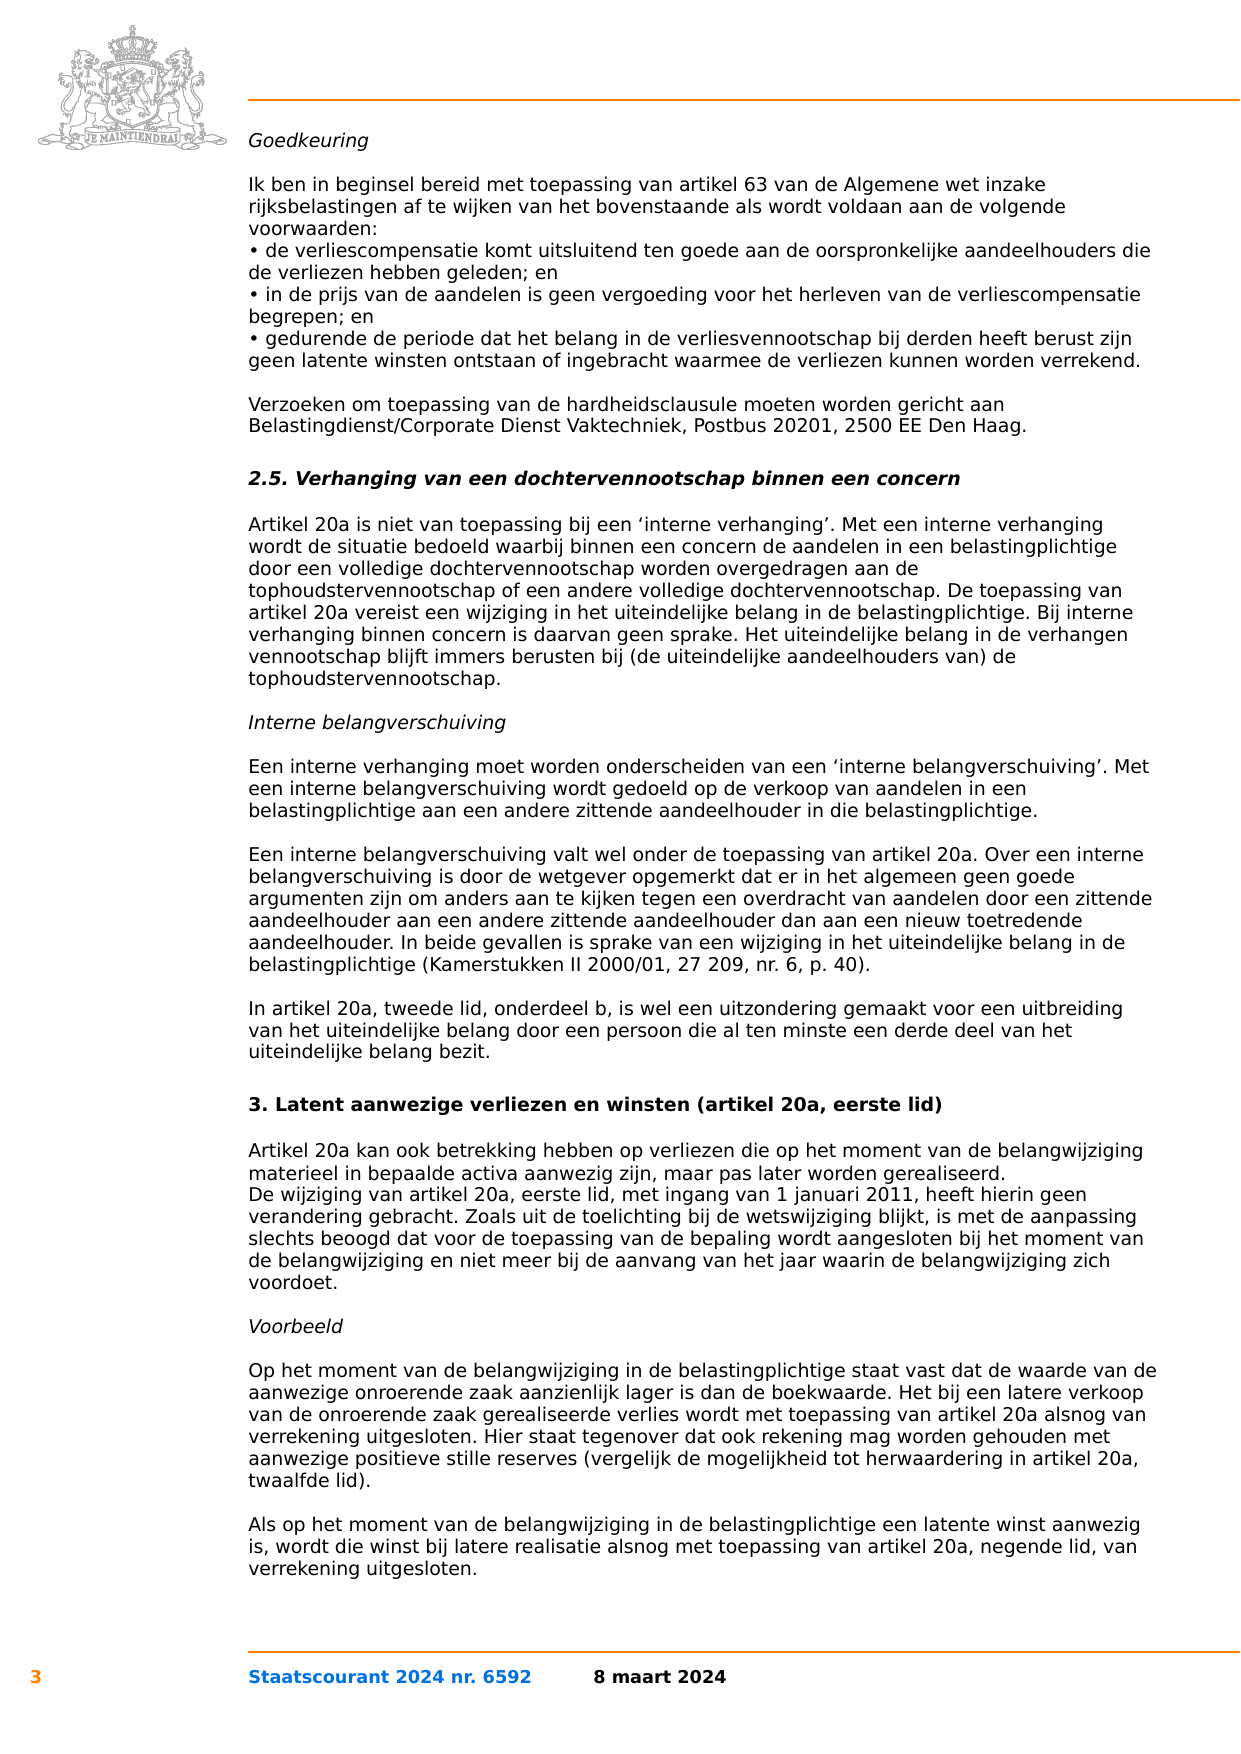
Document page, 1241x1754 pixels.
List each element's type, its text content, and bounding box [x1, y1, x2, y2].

subtitle 3. Latent aanwezige verliezen en winsten (artikel 20a, eerste lid) [248, 1093, 1163, 1115]
text Ik ben in beginsel bereid met toepassing van artikel 63 van de Algemene wet inzake rijksbelastingen af te wijken van het bovenstaande als wordt voldaan aan de volgende voorwaarden: [248, 174, 1163, 240]
subtitle Interne belangverschuiving [248, 712, 1163, 734]
text De wijziging van artikel 20a, eerste lid, met ingang van 1 januari 2011, heeft hierin geen verandering gebracht. Zoals uit de toelichting bij de wetswijziging blijkt, is met de aanpassing slechts beoogd dat voor de toepassing van de bepaling wordt aangesloten bij het moment van de belangwijziging en niet meer bij de aanvang van het jaar waarin de belangwijziging zich voordoet. [248, 1184, 1163, 1294]
text Op het moment van de belangwijziging in de belastingplichtige staat vast dat de waarde van de aanwezige onroerende zaak aanzienlijk lager is dan de boekwaarde. Het bij een latere verkoop van de onroerende zaak gerealiseerde verlies wordt met toepassing van artikel 20a alsnog van verrekening uitgesloten. Hier staat tegenover dat ook rekening mag worden gehouden met aanwezige positieve stille reserves (vergelijk de mogelijkheid tot herwaardering in artikel 20a, twaalfde lid). [248, 1360, 1163, 1492]
text • in de prijs van de aandelen is geen vergoeding voor het herleven van de verliescompensatie begrepen; en [248, 284, 1163, 328]
text Een interne verhanging moet worden onderscheiden van een ‘interne belangverschuiving’. Met een interne belangverschuiving wordt gedoeld op de verkoop van aandelen in een belastingplichtige aan een andere zittende aandeelhouder in die belastingplichtige. [248, 756, 1163, 822]
picture [38, 25, 227, 150]
text Een interne belangverschuiving valt wel onder de toepassing van artikel 20a. Over een interne belangverschuiving is door de wetgever opgemerkt dat er in het algemeen geen goede argumenten zijn om anders aan te kijken tegen een overdracht van aandelen door een zittende aandeelhouder aan een andere zittende aandeelhouder dan aan een nieuw toetredende aandeelhouder. In beide gevallen is sprake van een wijziging in het uiteindelijke belang in de belastingplichtige (Kamerstukken II 2000/01, 27 209, nr. 6, p. 40). [248, 844, 1163, 976]
text Verzoeken om toepassing van de hardheidsclausule moeten worden gericht aan Belastingdienst/Corporate Dienst Vaktechniek, Postbus 20201, 2500 EE Den Haag. [248, 393, 1163, 437]
text In artikel 20a, tweede lid, onderdeel b, is wel een uitzondering gemaakt voor een uitbreiding van het uiteindelijke belang door een persoon die al ten minste een derde deel van het uiteindelijke belang bezit. [248, 997, 1163, 1063]
text • gedurende de periode dat het belang in de verliesvennootschap bij derden heeft berust zijn geen latente winsten ontstaan of ingebracht waarmee de verliezen kunnen worden verrekend. [248, 328, 1163, 372]
text Als op het moment van de belangwijziging in de belastingplichtige een latente winst aanwezig is, wordt die winst bij latere realisatie alsnog met toepassing van artikel 20a, negende lid, van verrekening uitgesloten. [248, 1514, 1163, 1580]
subtitle Goedkeuring [248, 130, 1163, 152]
subtitle 2.5. Verhanging van een dochtervennootschap binnen een concern [248, 467, 1163, 489]
subtitle Voorbeeld [248, 1316, 1163, 1338]
text Artikel 20a kan ook betrekking hebben op verliezen die op het moment van de belangwijziging materieel in bepaalde activa aanwezig zijn, maar pas later worden gerealiseerd. [248, 1140, 1163, 1184]
text Artikel 20a is niet van toepassing bij een ‘interne verhanging’. Met een interne verhanging wordt de situatie bedoeld waarbij binnen een concern de aandelen in een belastingplichtige door een volledige dochtervennootschap worden overgedragen aan de tophoudstervennootschap of een andere volledige dochtervennootschap. De toepassing van artikel 20a vereist een wijziging in het uiteindelijke belang in de belastingplichtige. Bij interne verhanging binnen concern is daarvan geen sprake. Het uiteindelijke belang in de verhangen vennootschap blijft immers berusten bij (de uiteindelijke aandeelhouders van) de tophoudstervennootschap. [248, 514, 1163, 690]
text • de verliescompensatie komt uitsluitend ten goede aan de oorspronkelijke aandeelhouders die de verliezen hebben geleden; en [248, 240, 1163, 284]
